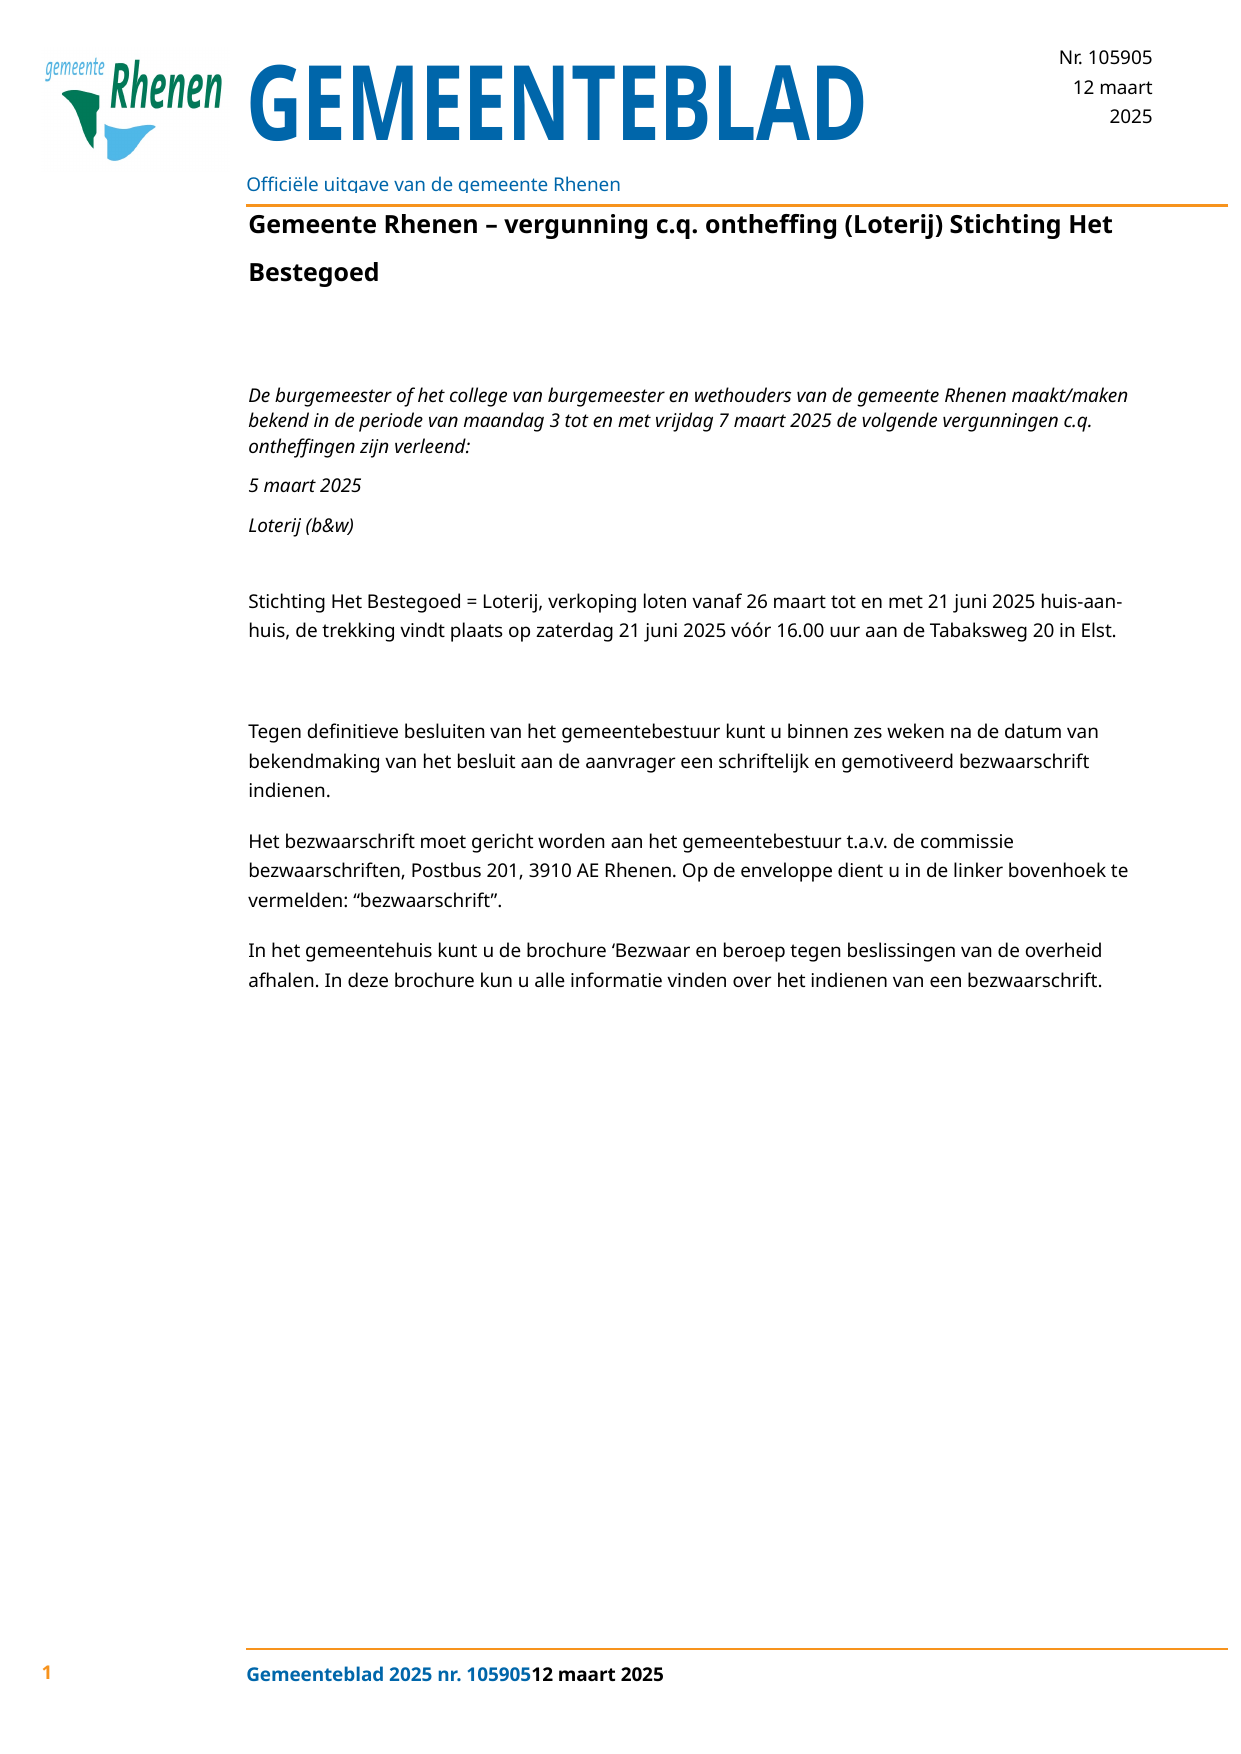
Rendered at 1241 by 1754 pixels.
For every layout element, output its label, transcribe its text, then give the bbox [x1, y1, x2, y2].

text Het bezwaarschrift moet gericht worden aan het gemeentebestuur t.a.v. de commissie bezwaarschriften, Postbus 201, 3910 AE Rhenen. Op de enveloppe dient u in de linker bovenhoek te vermelden: “bezwaarschrift”. [248, 828, 1152, 913]
picture [41, 47, 231, 172]
text 5 maart 2025 [248, 473, 1152, 498]
text De burgemeester of het college van burgemeester en wethouders van de gemeente Rhenen maakt/maken bekend in de periode van maandag 3 tot en met vrijdag 7 maart 2025 de volgende vergunningen c.q. ontheffingen zijn verleend: [248, 382, 1152, 459]
text Tegen definitieve besluiten van het gemeentebestuur kunt u binnen zes weken na de datum van bekendmaking van het besluit aan de aanvrager een schriftelijk en gemotiveerd bezwaarschrift indienen. [248, 718, 1152, 803]
text Stichting Het Bestegoed = Loterij, verkoping loten vanaf 26 maart tot en met 21 juni 2025 huis-aan-huis, de trekking vindt plaats op zaterdag 21 juni 2025 vóór 16.00 uur aan de Tabaksweg 20 in Elst. [248, 588, 1152, 643]
text In het gemeentehuis kunt u de brochure ‘Bezwaar en beroep tegen beslissingen van de overheid afhalen. In deze brochure kun u alle informatie vinden over het indienen van een bezwaarschrift. [248, 938, 1152, 993]
text Gemeente Rhenen – vergunning c.q. ontheffing (Loterij) Stichting Het Bestegoed [248, 207, 1152, 288]
text Loterij (b&w) [248, 512, 1152, 538]
